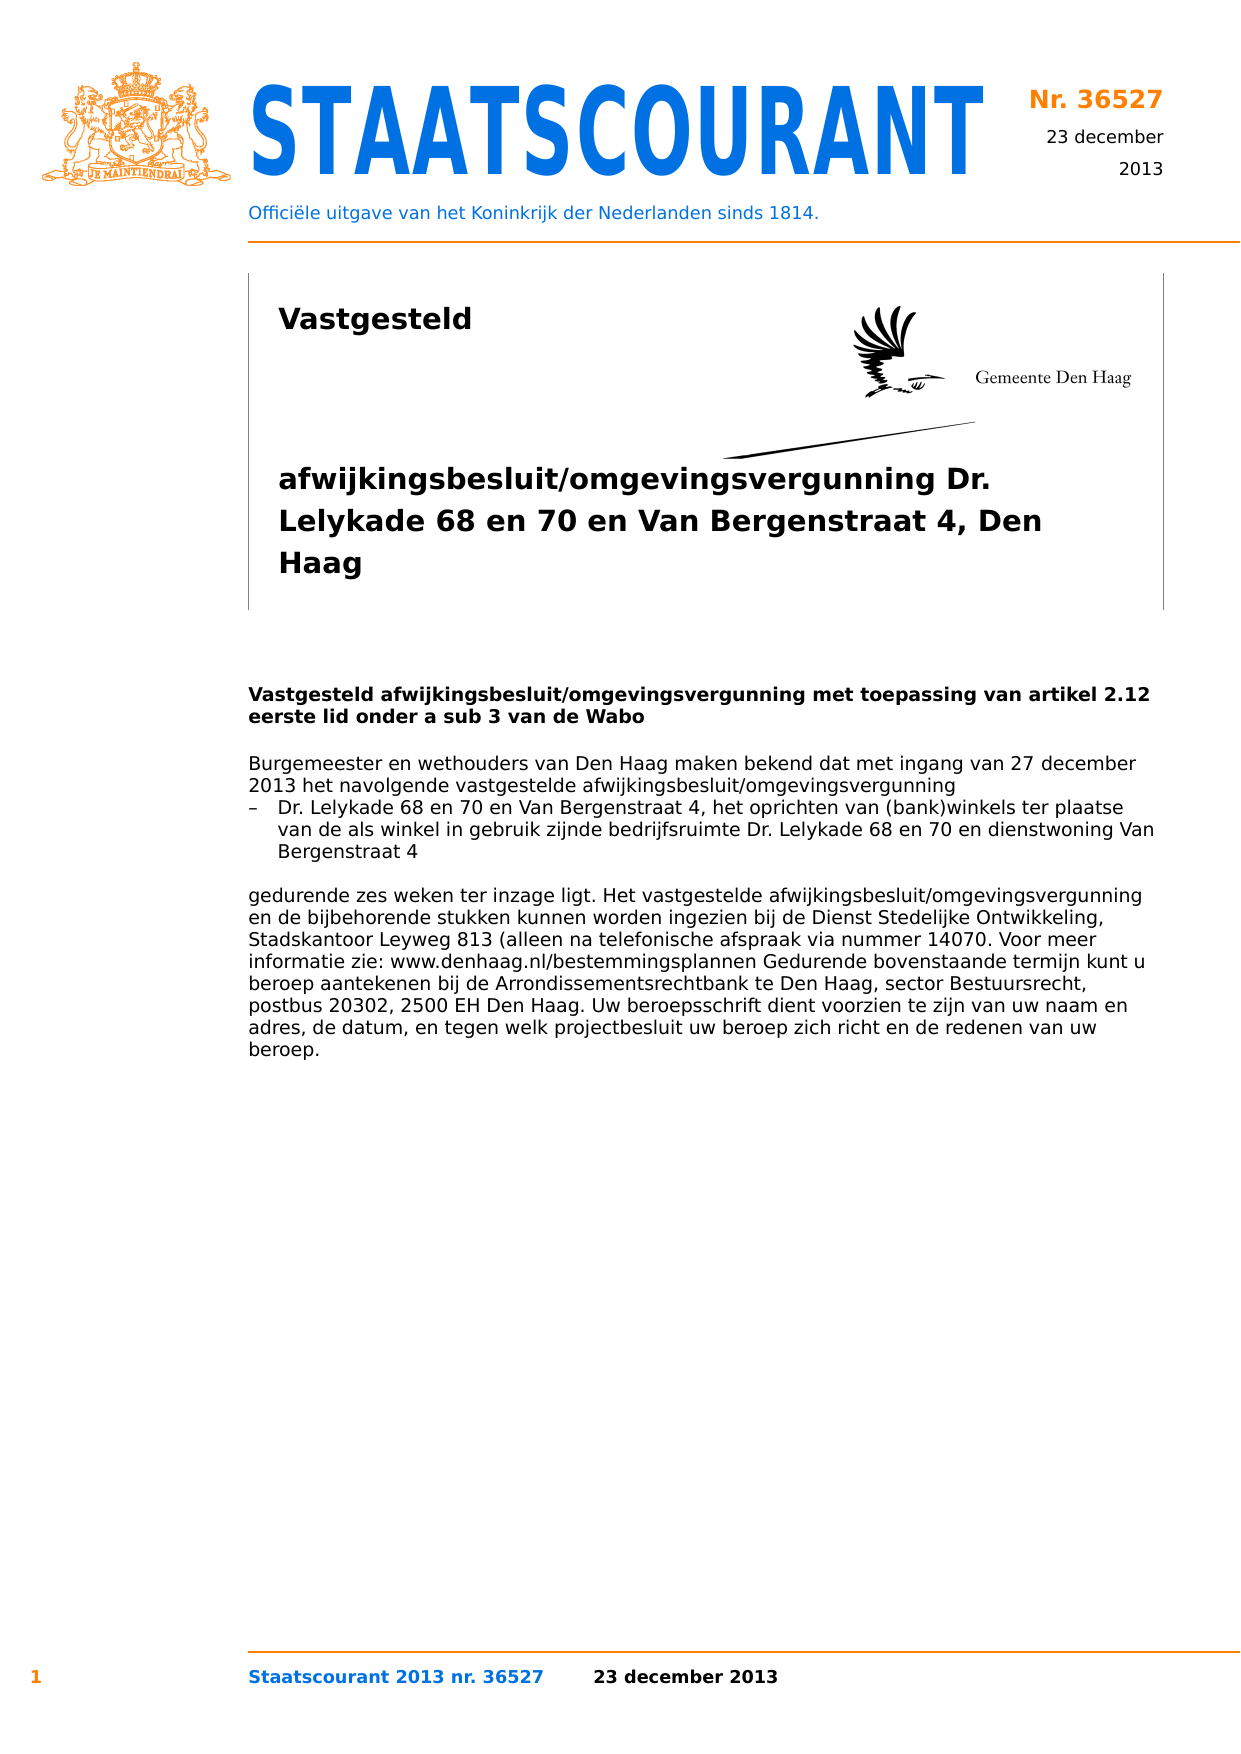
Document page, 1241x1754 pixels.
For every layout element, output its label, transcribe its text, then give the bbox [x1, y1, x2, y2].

subtitle Vastgesteld afwijkingsbesluit/omgevingsvergunning met toepassing van artikel 2.12 eerste lid onder a sub 3 van de Wabo [248, 684, 1163, 728]
table_cell Officiële uitgave van het Koninkrijk der Nederlanden sinds 1814. [248, 203, 1240, 241]
table_cell 2013 [998, 153, 1240, 203]
table_header [25, 62, 248, 241]
text Burgemeester en wethouders van Den Haag maken bekend dat met ingang van 27 december 2013 het navolgende vastgestelde afwijkingsbesluit/omgevingsvergunning [248, 753, 1163, 797]
subtitle Vastgesteld afwijkingsbesluit/omgevingsvergunning Dr. Lelykade 68 en 70 en Van Bergenstraat 4, Den Haag [249, 273, 1163, 610]
text – Dr. Lelykade 68 en 70 en Van Bergenstraat 4, het oprichten van (bank)winkels ter plaatse van de als winkel in gebruik zijnde bedrijfsruimte Dr. Lelykade 68 en 70 en dienstwoning Van Bergenstraat 4 [248, 797, 1163, 863]
table_header STAATSCOURANT [248, 62, 998, 203]
picture [720, 302, 1134, 462]
text gedurende zes weken ter inzage ligt. Het vastgestelde afwijkingsbesluit/omgevingsvergunning en de bijbehorende stukken kunnen worden ingezien bij de Dienst Stedelijke Ontwikkeling, Stadskantoor Leyweg 813 (alleen na telefonische afspraak via nummer 14070. Voor meer informatie zie: www.denhaag.nl/bestemmingsplannen Gedurende bovenstaande termijn kunt u beroep aantekenen bij de Arrondissementsrechtbank te Den Haag, sector Bestuursrecht, postbus 20302, 2500 EH Den Haag. Uw beroepsschrift dient voorzien te zijn van uw naam en adres, de datum, en tegen welk projectbesluit uw beroep zich richt en de redenen van uw beroep. [248, 885, 1163, 1061]
table_cell 23 december [998, 121, 1240, 153]
picture [41, 62, 231, 186]
table_header Nr. 36527 [998, 62, 1240, 121]
